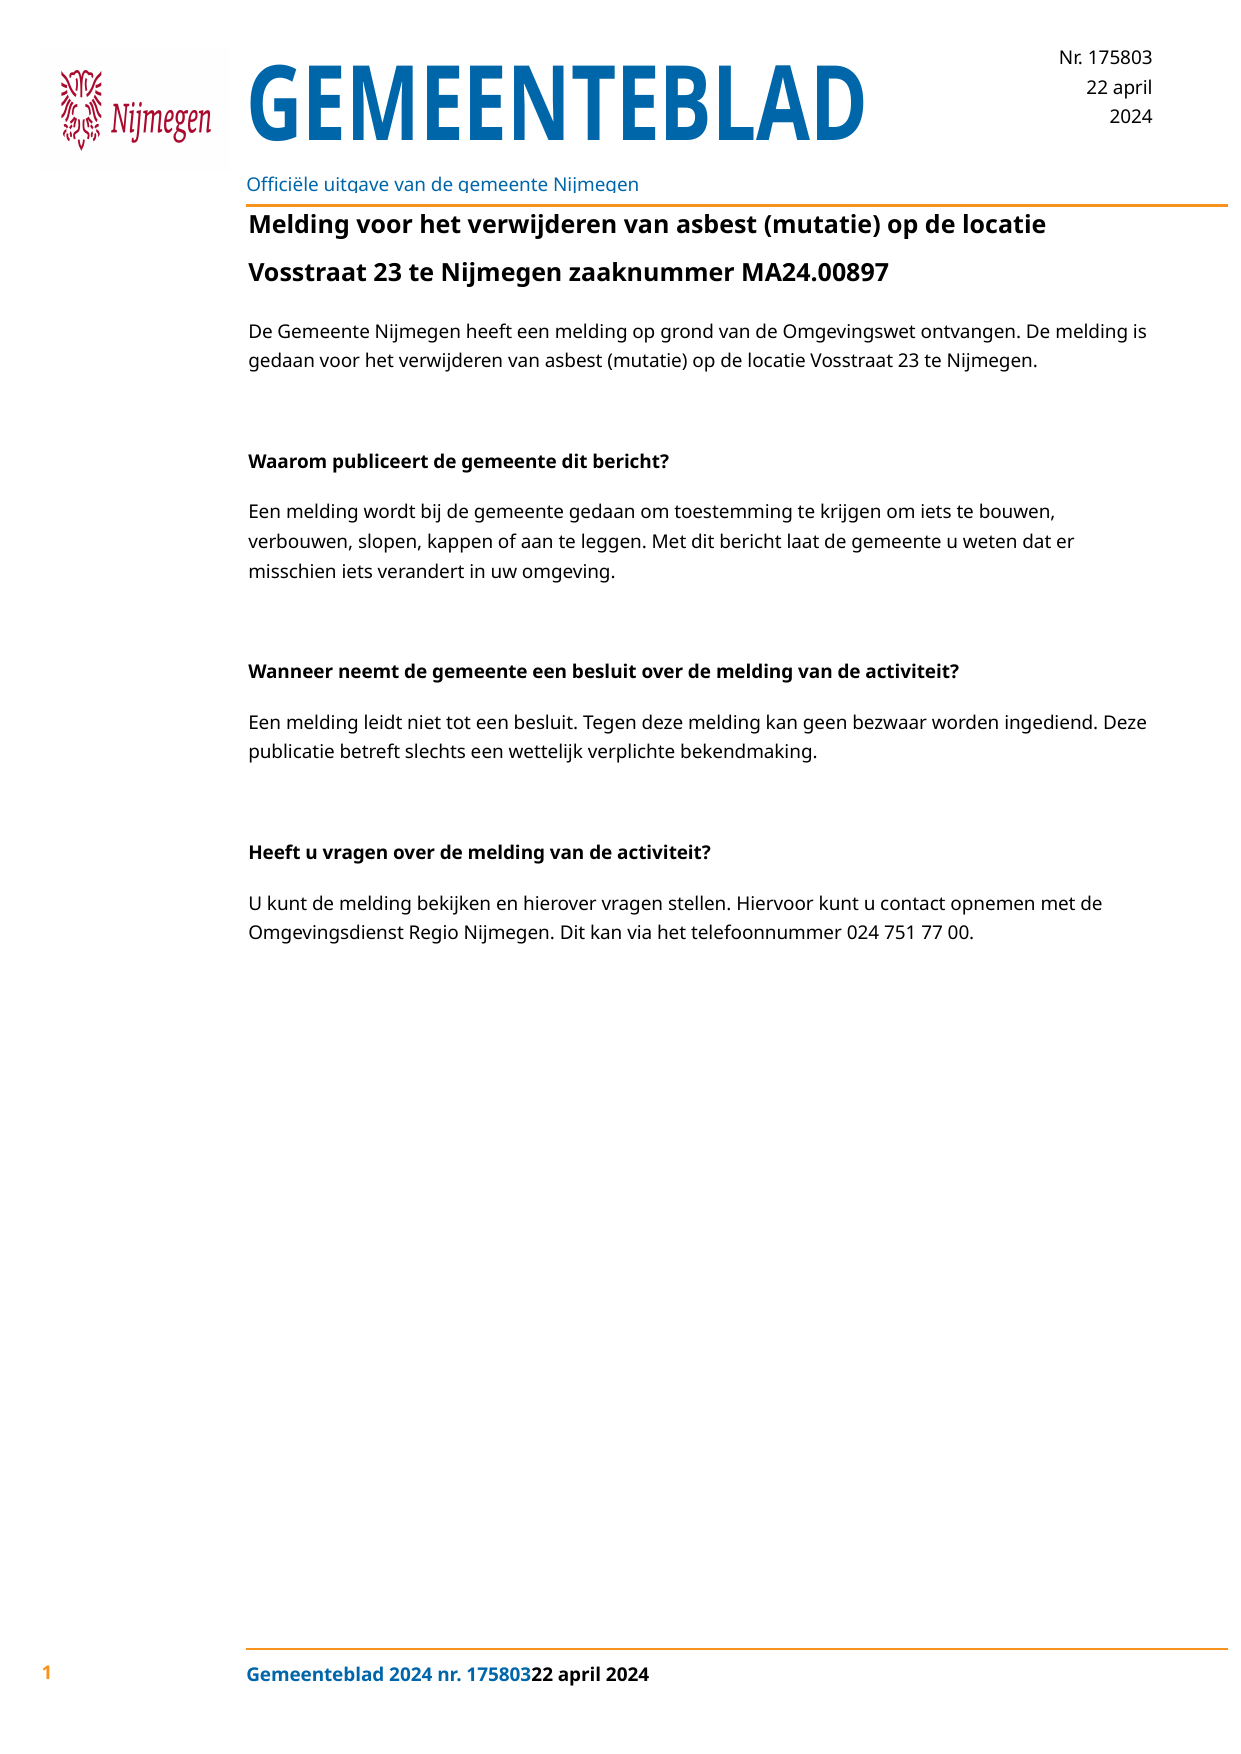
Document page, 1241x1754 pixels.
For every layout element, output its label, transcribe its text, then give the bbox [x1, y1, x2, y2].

text Heeft u vragen over de melding van de activiteit? [248, 839, 1152, 865]
text Waarom publiceert de gemeente dit bericht? [248, 448, 1152, 474]
text Wanneer neemt de gemeente een besluit over de melding van de activiteit? [248, 659, 1152, 684]
text Een melding leidt niet tot een besluit. Tegen deze melding kan geen bezwaar worden ingediend. Deze publicatie betreft slechts een wettelijk verplichte bekendmaking. [248, 709, 1152, 764]
picture [41, 47, 231, 172]
text U kunt de melding bekijken en hierover vragen stellen. Hiervoor kunt u contact opnemen met de Omgevingsdienst Regio Nijmegen. Dit kan via het telefoonnummer 024 751 77 00. [248, 890, 1152, 945]
text Melding voor het verwijderen van asbest (mutatie) op de locatie Vosstraat 23 te Nijmegen zaaknummer MA24.00897 [248, 207, 1152, 288]
text De Gemeente Nijmegen heeft een melding op grond van de Omgevingswet ontvangen. De melding is gedaan voor het verwijderen van asbest (mutatie) op de locatie Vosstraat 23 te Nijmegen. [248, 318, 1152, 373]
text Een melding wordt bij de gemeente gedaan om toestemming te krijgen om iets te bouwen, verbouwen, slopen, kappen of aan te leggen. Met dit bericht laat de gemeente u weten dat er misschien iets verandert in uw omgeving. [248, 499, 1152, 584]
